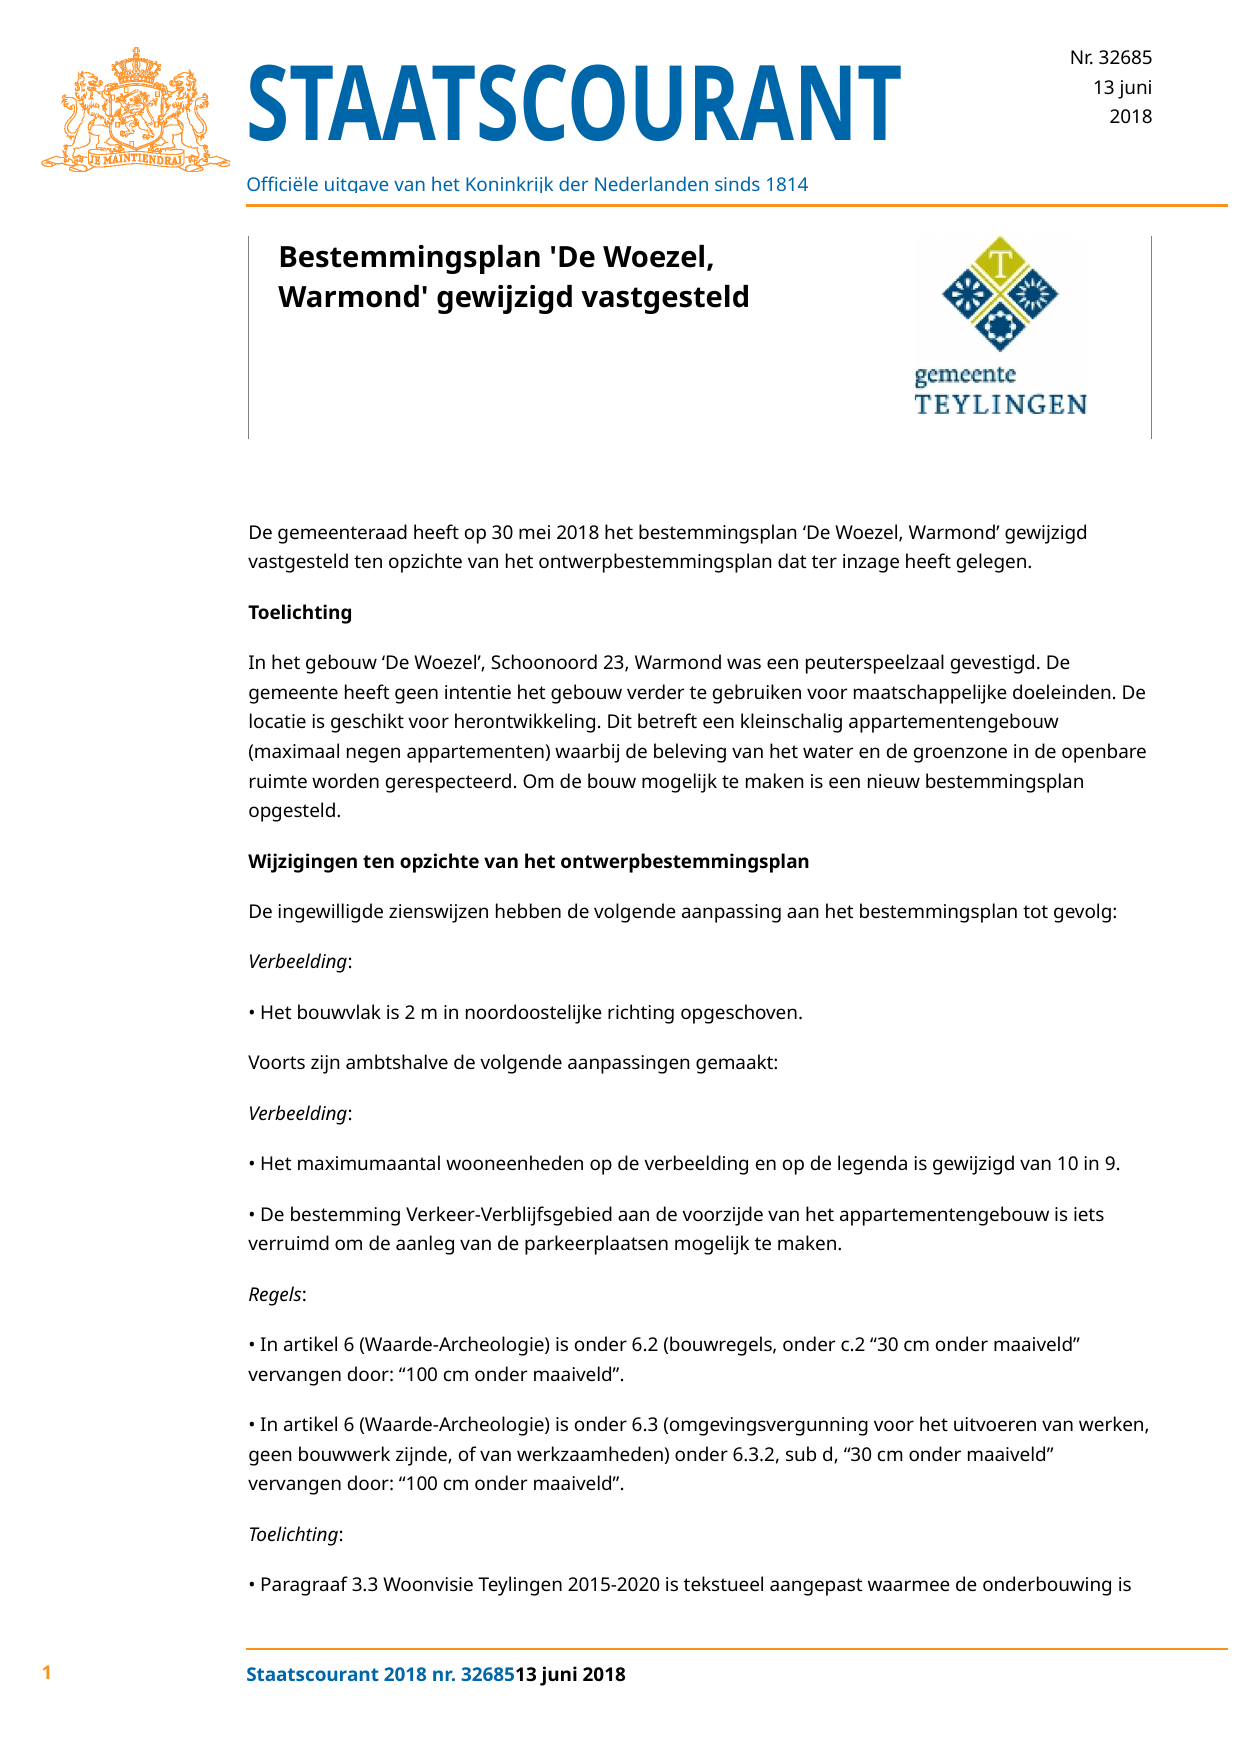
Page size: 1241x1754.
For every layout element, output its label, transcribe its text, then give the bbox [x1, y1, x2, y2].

text De gemeenteraad heeft op 30 mei 2018 het bestemmingsplan ‘De Woezel, Warmond’ gewijzigd vastgesteld ten opzichte van het ontwerpbestemmingsplan dat ter inzage heeft gelegen. [248, 519, 1152, 574]
text Regels: [248, 1281, 1152, 1306]
text Voorts zijn ambtshalve de volgende aanpassingen gemaakt: [248, 1049, 1152, 1075]
table_header [1087, 236, 1151, 413]
text • De bestemming Verkeer-Verblijfsgebied aan de voorzijde van het appartementengebouw is iets verruimd om de aanleg van de parkeerplaatsen mogelijk te maken. [248, 1201, 1152, 1256]
text • Het maximumaantal wooneenheden op de verbeelding en op de legenda is gewijzigd van 10 in 9. [248, 1150, 1152, 1176]
text In het gebouw ‘De Woezel’, Schoonoord 23, Warmond was een peuterspeelzaal gevestigd. De gemeente heeft geen intentie het gebouw verder te gebruiken voor maatschappelijke doeleinden. De locatie is geschikt voor herontwikkeling. Dit betreft een kleinschalig appartementengebouw (maximaal negen appartementen) waarbij de beleving van het water en de groenzone in de openbare ruimte worden gerespecteerd. Om de bouw mogelijk te maken is een nieuw bestemmingsplan opgesteld. [248, 649, 1152, 823]
text • In artikel 6 (Waarde-Archeologie) is onder 6.3 (omgevingsvergunning voor het uitvoeren van werken, geen bouwwerk zijnde, of van werkzaamheden) onder 6.3.2, sub d, “30 cm onder maaiveld” vervangen door: “100 cm onder maaiveld”. [248, 1411, 1152, 1496]
text Toelichting [248, 599, 1152, 625]
picture [914, 236, 1087, 414]
table_header [850, 236, 914, 413]
picture [41, 47, 231, 172]
text Wijzigingen ten opzichte van het ontwerpbestemmingsplan [248, 848, 1152, 873]
text • Paragraaf 3.3 Woonvisie Teylingen 2015-2020 is tekstueel aangepast waarmee de onderbouwing is [248, 1571, 1152, 1597]
text Verbeelding: [248, 949, 1152, 974]
table_header [850, 414, 1151, 439]
text De ingewilligde zienswijzen hebben de volgende aanpassing aan het bestemmingsplan tot gevolg: [248, 898, 1152, 924]
text Toelichting: [248, 1521, 1152, 1546]
text • Het bouwvlak is 2 m in noordoostelijke richting opgeschoven. [248, 999, 1152, 1025]
table_header Bestemmingsplan 'De Woezel, Warmond' gewijzigd vastgesteld [249, 236, 850, 439]
text • In artikel 6 (Waarde-Archeologie) is onder 6.2 (bouwregels, onder c.2 “30 cm onder maaiveld” vervangen door: “100 cm onder maaiveld”. [248, 1331, 1152, 1386]
text Verbeelding: [248, 1100, 1152, 1126]
